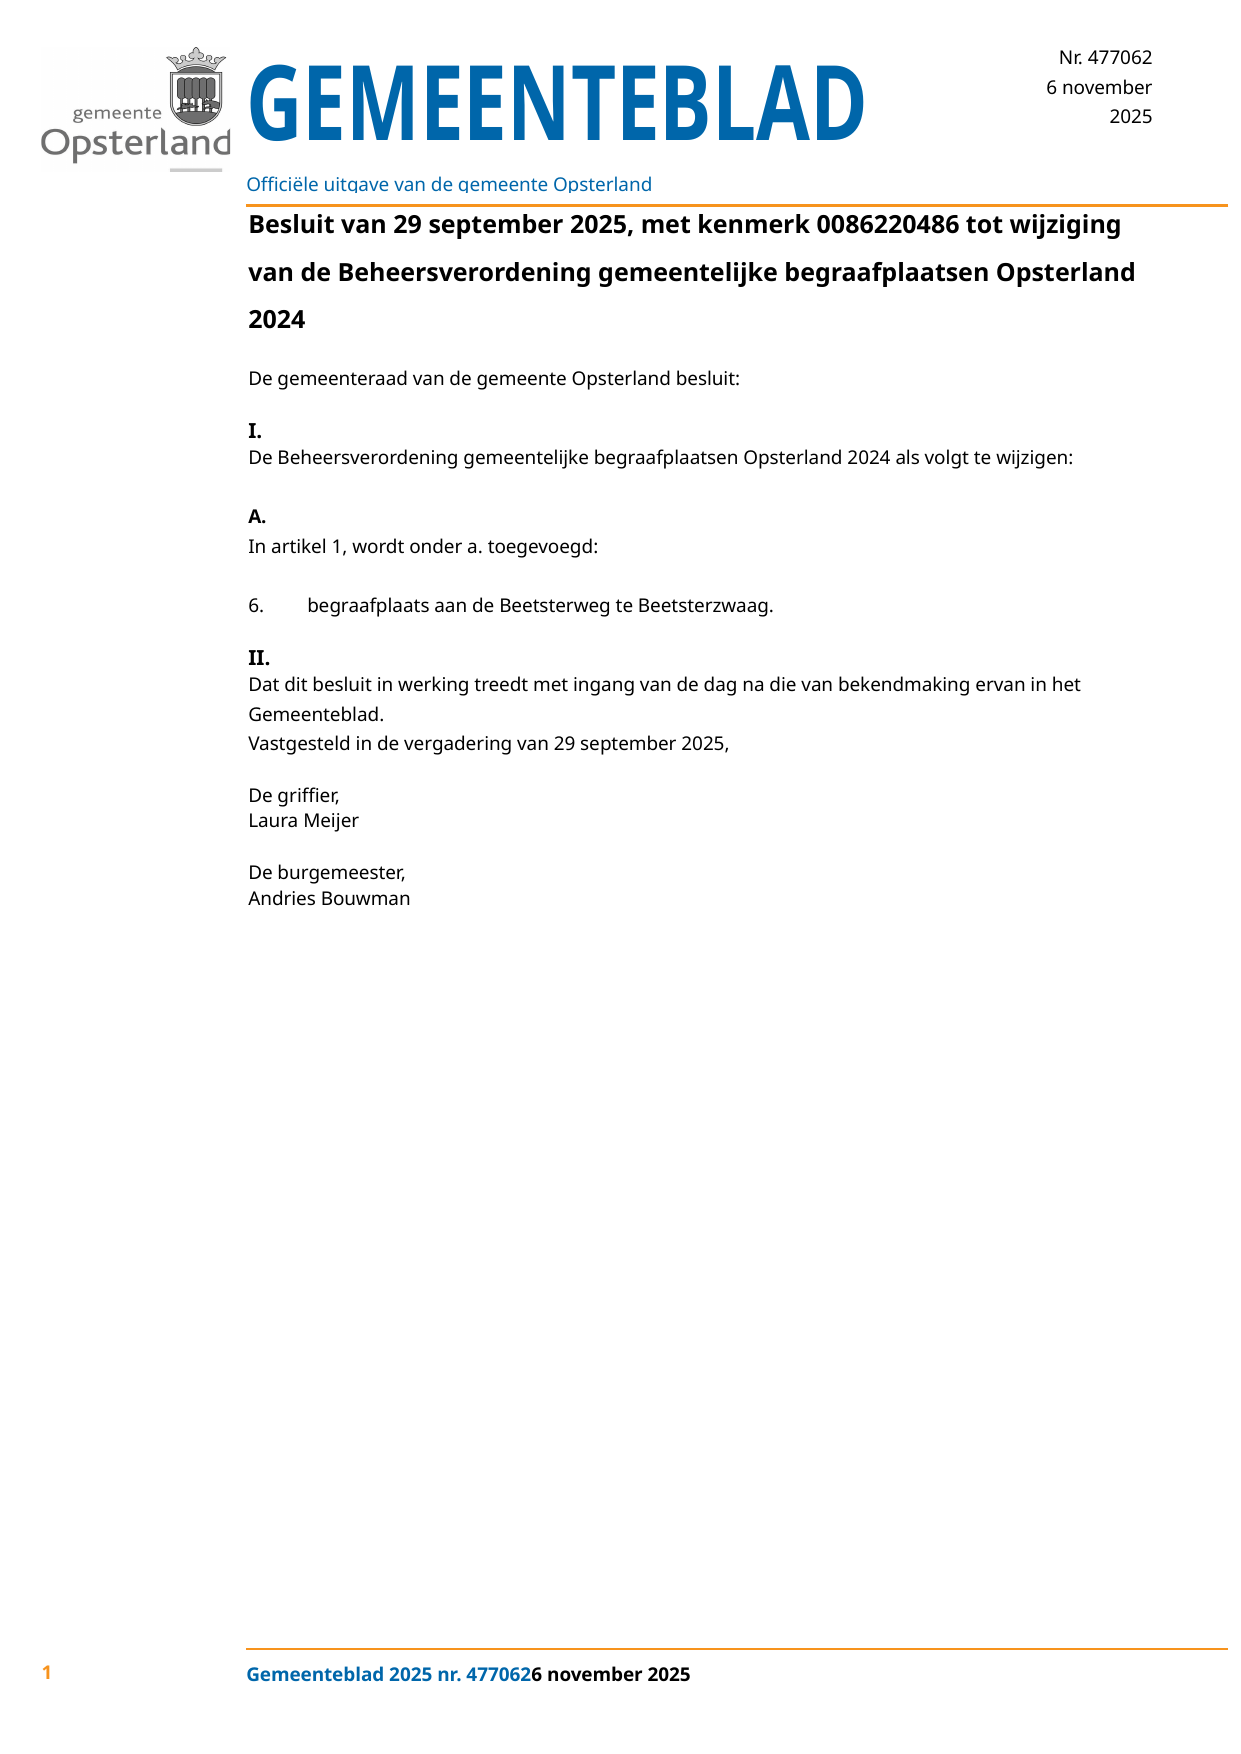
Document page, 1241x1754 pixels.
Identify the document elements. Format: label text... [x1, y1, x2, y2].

text I. [248, 416, 1152, 444]
text De gemeenteraad van de gemeente Opsterland besluit: [248, 366, 1152, 391]
text In artikel 1, wordt onder a. toegevoegd: [248, 533, 1152, 559]
text II. [248, 643, 1152, 671]
text De Beheersverordening gemeentelijke begraafplaatsen Opsterland 2024 als volgt te wijzigen: [248, 444, 1152, 470]
text Besluit van 29 september 2025, met kenmerk 0086220486 tot wijziging van de Beheersverordening gemeentelijke begraafplaatsen Opsterland 2024 [248, 207, 1152, 336]
text Laura Meijer [248, 807, 1152, 833]
text De burgemeester, [248, 859, 1152, 885]
text De griffier, [248, 782, 1152, 807]
text Dat dit besluit in werking treedt met ingang van de dag na die van bekendmaking ervan in het Gemeenteblad. [248, 671, 1152, 726]
text Vastgesteld in de vergadering van 29 september 2025, [248, 730, 1152, 756]
text A. [248, 503, 1152, 529]
picture [41, 47, 231, 172]
list begraafplaats aan de Beetsterweg te Beetsterzwaag. [248, 592, 1152, 618]
text Andries Bouwman [248, 885, 1152, 910]
